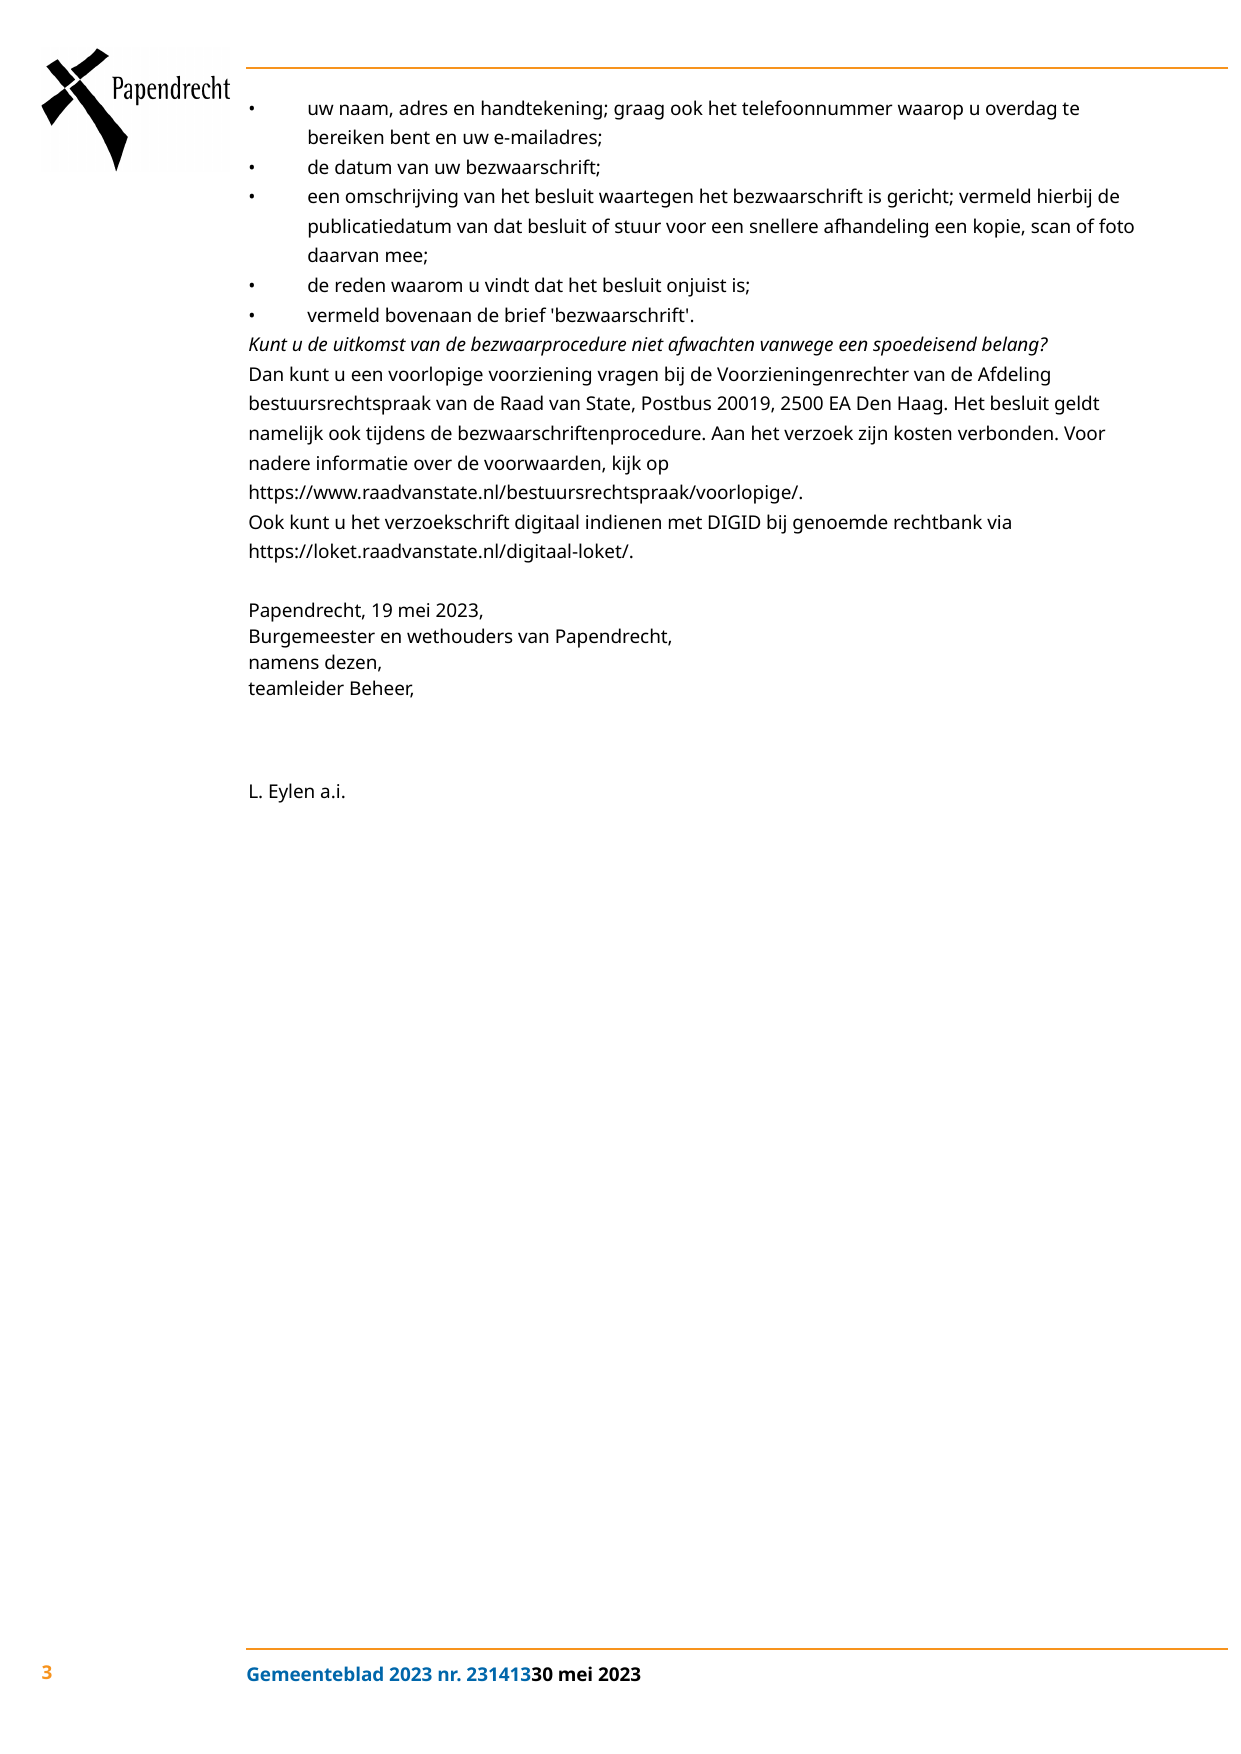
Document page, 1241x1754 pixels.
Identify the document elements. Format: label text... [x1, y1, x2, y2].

text Ook kunt u het verzoekschrift digitaal indienen met DIGID bij genoemde rechtbank via https://loket.raadvanstate.nl/digitaal-loket/. [248, 509, 1152, 564]
list een omschrijving van het besluit waartegen het bezwaarschrift is gericht; vermeld hierbij de publicatiedatum van dat besluit of stuur voor een snellere afhandeling een kopie, scan of foto daarvan mee; [248, 183, 1152, 268]
picture [41, 47, 231, 172]
text teamleider Beheer, [248, 675, 1152, 701]
list de datum van uw bezwaarschrift; [248, 154, 1152, 180]
text Dan kunt u een voorlopige voorziening vragen bij de Voorzieningenrechter van de Afdeling bestuursrechtspraak van de Raad van State, Postbus 20019, 2500 EA Den Haag. Het besluit geldt namelijk ook tijdens de bezwaarschriftenprocedure. Aan het verzoek zijn kosten verbonden. Voor nadere informatie over de voorwaarden, kijk op https://www.raadvanstate.nl/bestuursrechtspraak/voorlopige/. [248, 361, 1152, 505]
text Kunt u de uitkomst van de bezwaarprocedure niet afwachten vanwege een spoedeisend belang? [248, 331, 1152, 357]
list vermeld bovenaan de brief 'bezwaarschrift'. [248, 302, 1152, 328]
text namens dezen, [248, 649, 1152, 675]
text Burgemeester en wethouders van Papendrecht, [248, 623, 1152, 649]
text Papendrecht, 19 mei 2023, [248, 598, 1152, 623]
text L. Eylen a.i. [248, 778, 1152, 803]
list de reden waarom u vindt dat het besluit onjuist is; [248, 272, 1152, 298]
list uw naam, adres en handtekening; graag ook het telefoonnummer waarop u overdag te bereiken bent en uw e-mailadres; [248, 95, 1152, 150]
